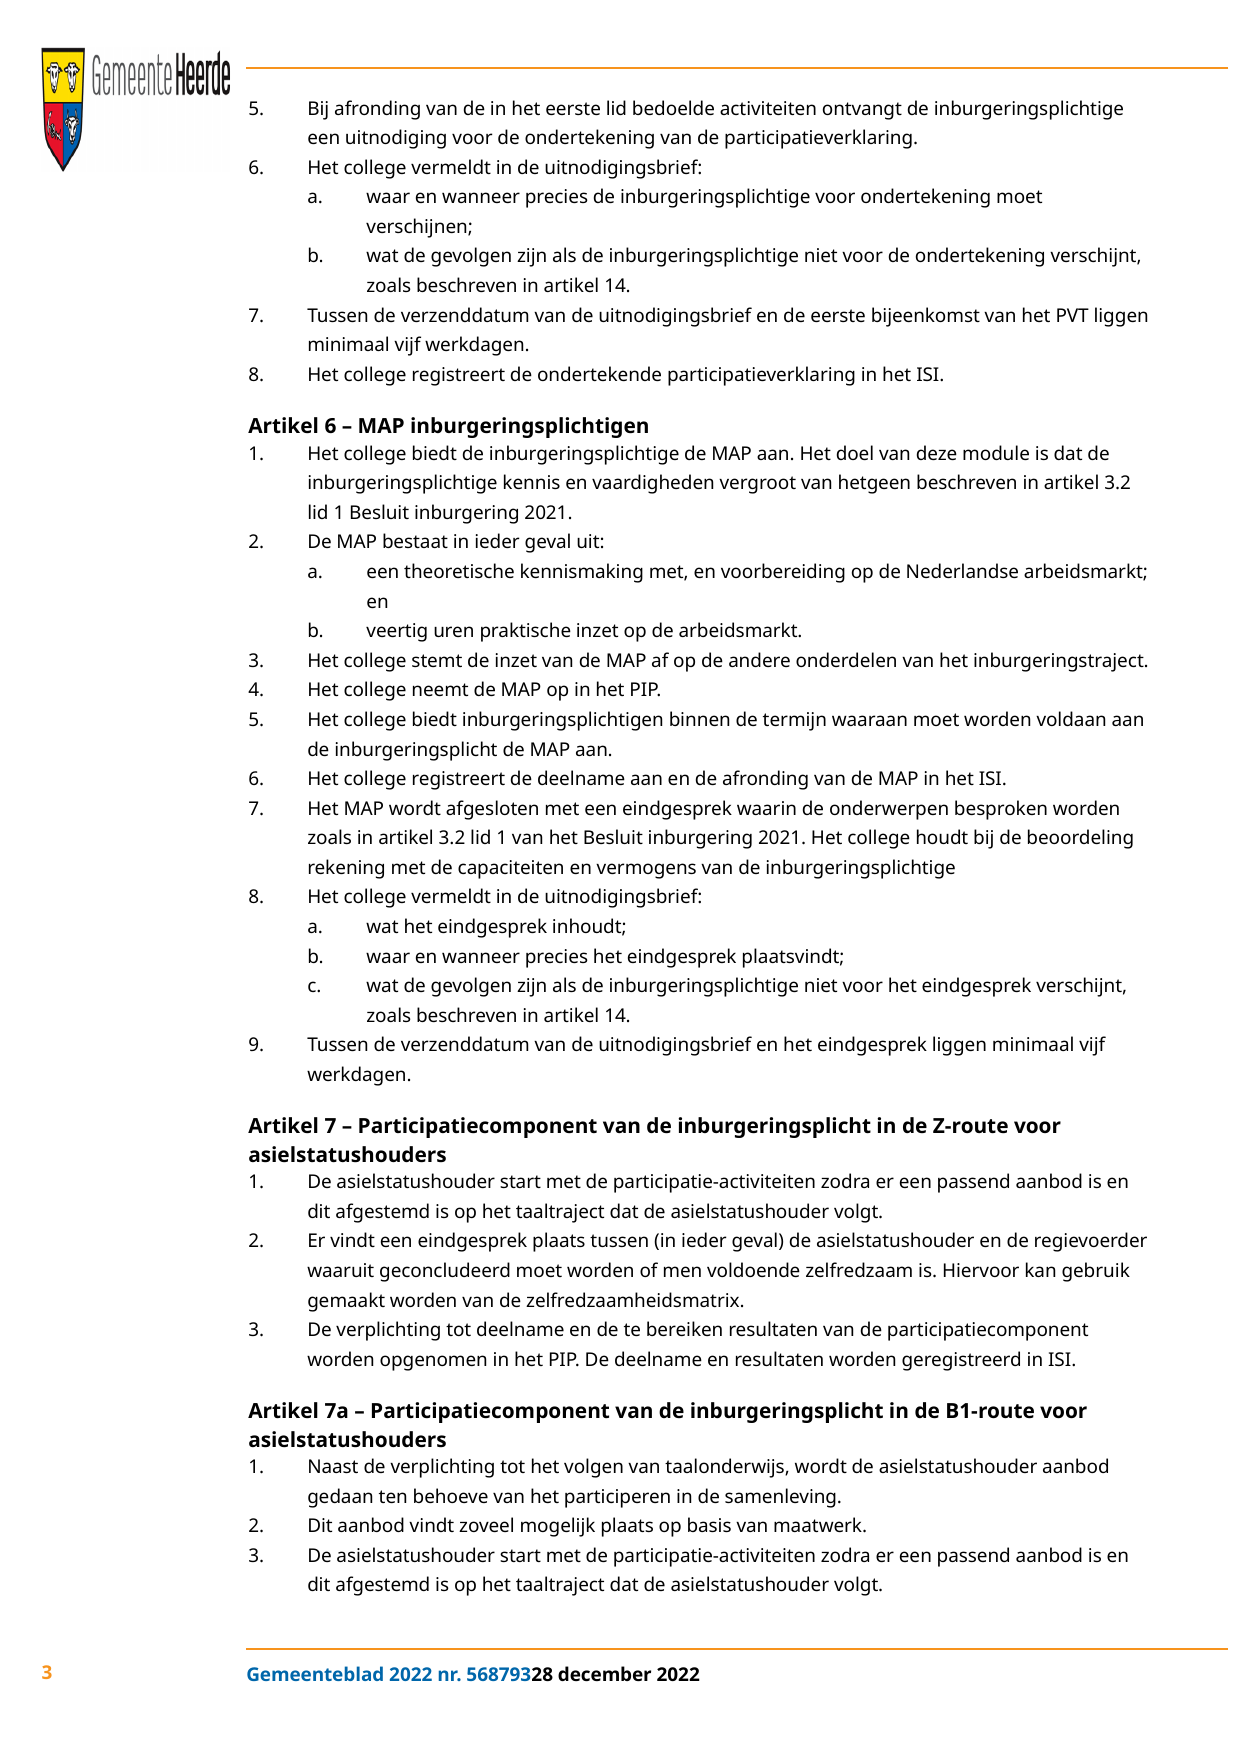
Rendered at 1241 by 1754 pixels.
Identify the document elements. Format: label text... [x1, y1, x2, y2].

list Tussen de verzenddatum van de uitnodigingsbrief en de eerste bijeenkomst van het PVT liggen minimaal vijf werkdagen. [248, 302, 1152, 357]
list een theoretische kennismaking met, en voorbereiding op de Nederlandse arbeidsmarkt; en [307, 558, 1152, 613]
list wat de gevolgen zijn als de inburgeringsplichtige niet voor het eindgesprek verschijnt, zoals beschreven in artikel 14. [307, 972, 1152, 1028]
list Bij afronding van de in het eerste lid bedoelde activiteiten ontvangt de inburgeringsplichtige een uitnodiging voor de ondertekening van de participatieverklaring. [248, 95, 1152, 150]
list Het college registreert de deelname aan en de afronding van de MAP in het ISI. [248, 765, 1152, 791]
list waar en wanneer precies het eindgesprek plaatsvindt; [307, 943, 1152, 968]
list Het college registreert de ondertekende participatieverklaring in het ISI. [248, 361, 1152, 387]
picture [41, 47, 231, 172]
list waar en wanneer precies de inburgeringsplichtige voor ondertekening moet verschijnen; [307, 183, 1152, 239]
list Het college vermeldt in de uitnodigingsbrief: [248, 154, 1152, 180]
list De MAP bestaat in ieder geval uit: [248, 529, 1152, 554]
list De asielstatushouder start met de participatie-activiteiten zodra er een passend aanbod is en dit afgestemd is op het taaltraject dat de asielstatushouder volgt. [248, 1168, 1152, 1224]
list Er vindt een eindgesprek plaats tussen (in ieder geval) de asielstatushouder en de regievoerder waaruit geconcludeerd moet worden of men voldoende zelfredzaam is. Hiervoor kan gebruik gemaakt worden van de zelfredzaamheidsmatrix. [248, 1228, 1152, 1312]
list wat de gevolgen zijn als de inburgeringsplichtige niet voor de ondertekening verschijnt, zoals beschreven in artikel 14. [307, 243, 1152, 298]
list Naast de verplichting tot het volgen van taalonderwijs, wordt de asielstatushouder aanbod gedaan ten behoeve van het participeren in de samenleving. [248, 1453, 1152, 1508]
list Het college biedt inburgeringsplichtigen binnen de termijn waaraan moet worden voldaan aan de inburgeringsplicht de MAP aan. [248, 706, 1152, 761]
list Het MAP wordt afgesloten met een eindgesprek waarin de onderwerpen besproken worden zoals in artikel 3.2 lid 1 van het Besluit inburgering 2021. Het college houdt bij de beoordeling rekening met de capaciteiten en vermogens van de inburgeringsplichtige [248, 795, 1152, 880]
list De verplichting tot deelname en de te bereiken resultaten van de participatiecomponent worden opgenomen in het PIP. De deelname en resultaten worden geregistreerd in ISI. [248, 1316, 1152, 1372]
list Het college neemt de MAP op in het PIP. [248, 677, 1152, 702]
list Tussen de verzenddatum van de uitnodigingsbrief en het eindgesprek liggen minimaal vijf werkdagen. [248, 1032, 1152, 1087]
list veertig uren praktische inzet op de arbeidsmarkt. [307, 617, 1152, 643]
list Het college stemt de inzet van de MAP af op de andere onderdelen van het inburgeringstraject. [248, 647, 1152, 673]
list wat het eindgesprek inhoudt; [307, 913, 1152, 939]
list De asielstatushouder start met de participatie-activiteiten zodra er een passend aanbod is en dit afgestemd is op het taaltraject dat de asielstatushouder volgt. [248, 1542, 1152, 1597]
list Dit aanbod vindt zoveel mogelijk plaats op basis van maatwerk. [248, 1512, 1152, 1538]
text Artikel 7 – Participatiecomponent van de inburgeringsplicht in de Z-route voor asielstatushouders [248, 1112, 1152, 1168]
list Het college vermeldt in de uitnodigingsbrief: [248, 884, 1152, 909]
list Het college biedt de inburgeringsplichtige de MAP aan. Het doel van deze module is dat de inburgeringsplichtige kennis en vaardigheden vergroot van hetgeen beschreven in artikel 3.2 lid 1 Besluit inburgering 2021. [248, 440, 1152, 525]
text Artikel 7a – Participatiecomponent van de inburgeringsplicht in de B1-route voor asielstatushouders [248, 1396, 1152, 1453]
text Artikel 6 – MAP inburgeringsplichtigen [248, 411, 1152, 440]
